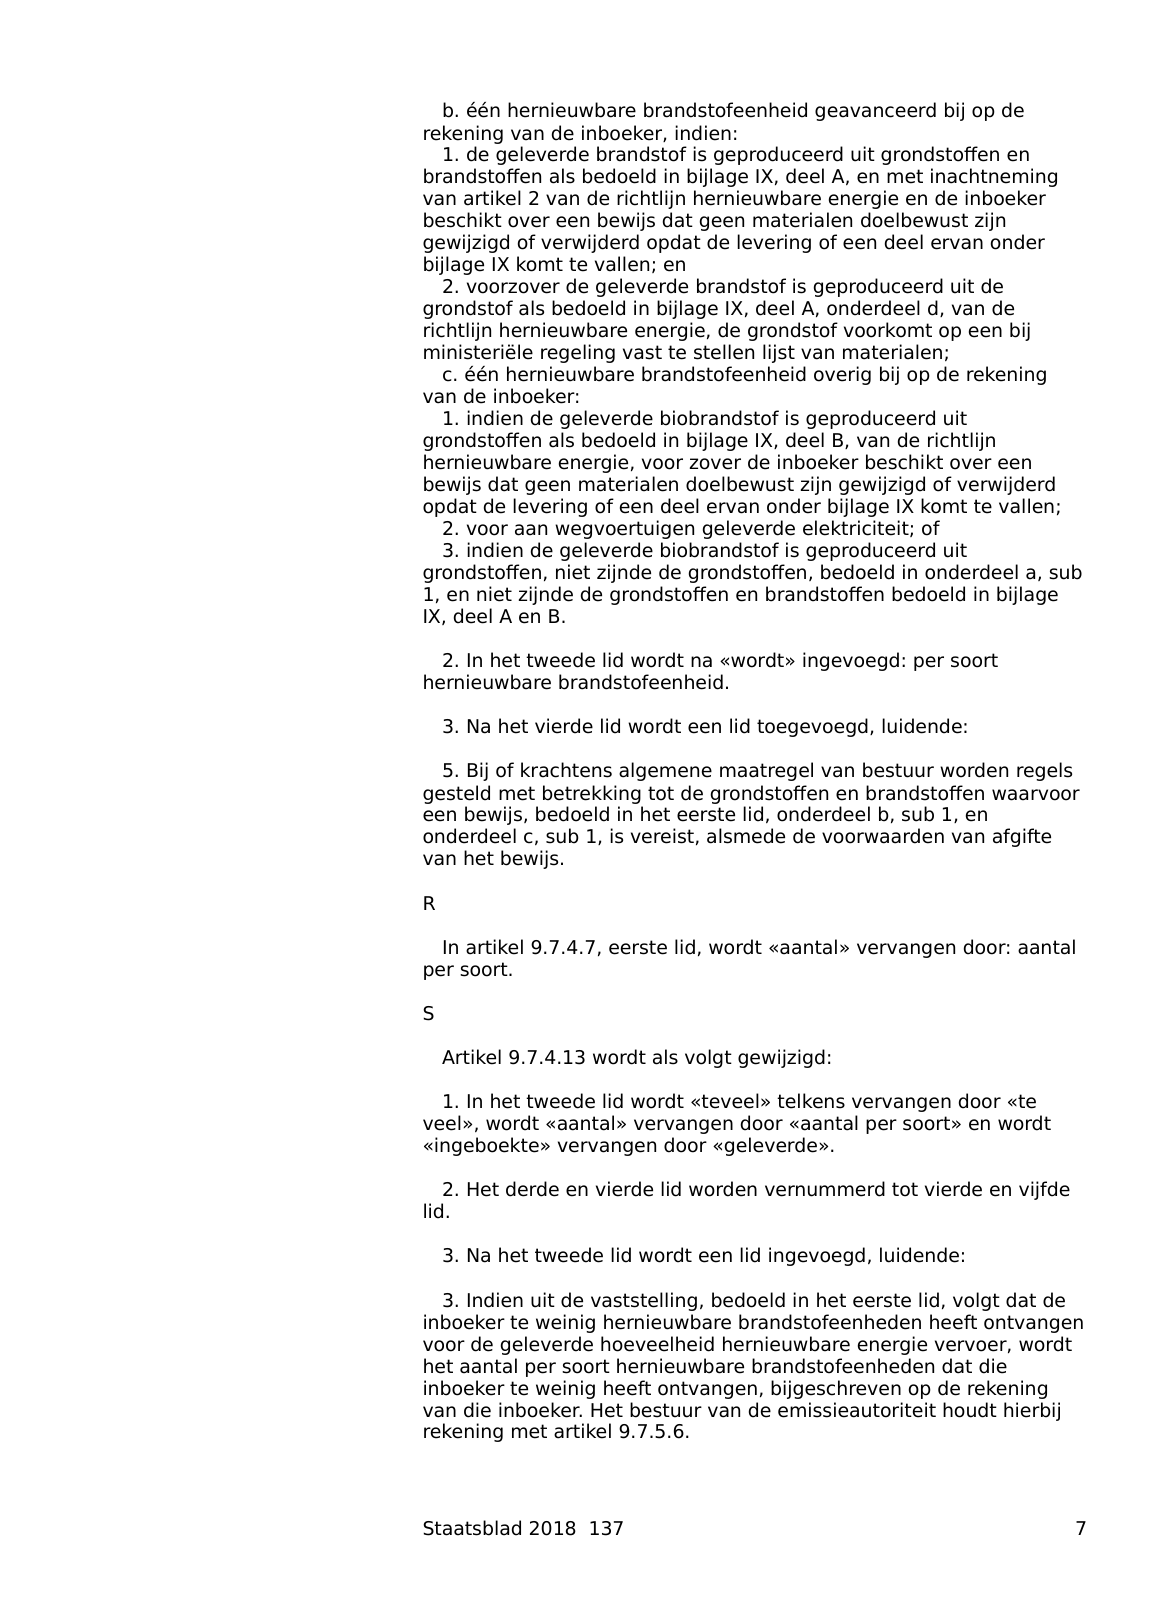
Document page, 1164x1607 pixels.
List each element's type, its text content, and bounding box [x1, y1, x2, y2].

text 2. Het derde en vierde lid worden vernummerd tot vierde en vijfde lid. [422, 1179, 1087, 1223]
text 1. de geleverde brandstof is geproduceerd uit grondstoffen en brandstoffen als bedoeld in bijlage IX, deel A, en met inachtneming van artikel 2 van de richtlijn hernieuwbare energie en de inboeker beschikt over een bewijs dat geen materialen doelbewust zijn gewijzigd of verwijderd opdat de levering of een deel ervan onder bijlage IX komt te vallen; en [422, 144, 1087, 276]
text b. één hernieuwbare brandstofeenheid geavanceerd bij op de rekening van de inboeker, indien: [422, 100, 1087, 144]
text 5. Bij of krachtens algemene maatregel van bestuur worden regels gesteld met betrekking tot de grondstoffen en brandstoffen waarvoor een bewijs, bedoeld in het eerste lid, onderdeel b, sub 1, en onderdeel c, sub 1, is vereist, alsmede de voorwaarden van afgifte van het bewijs. [422, 760, 1087, 870]
text 3. Na het tweede lid wordt een lid ingevoegd, luidende: [422, 1245, 1087, 1267]
text Artikel 9.7.4.13 wordt als volgt gewijzigd: [422, 1047, 1087, 1069]
text S [422, 1003, 1087, 1025]
text 2. voorzover de geleverde brandstof is geproduceerd uit de grondstof als bedoeld in bijlage IX, deel A, onderdeel d, van de richtlijn hernieuwbare energie, de grondstof voorkomt op een bij ministeriële regeling vast te stellen lijst van materialen; [422, 276, 1087, 364]
text 1. In het tweede lid wordt «teveel» telkens vervangen door «te veel», wordt «aantal» vervangen door «aantal per soort» en wordt «ingeboekte» vervangen door «geleverde». [422, 1091, 1087, 1157]
text 3. indien de geleverde biobrandstof is geproduceerd uit grondstoffen, niet zijnde de grondstoffen, bedoeld in onderdeel a, sub 1, en niet zijnde de grondstoffen en brandstoffen bedoeld in bijlage IX, deel A en B. [422, 540, 1087, 628]
text 3. Indien uit de vaststelling, bedoeld in het eerste lid, volgt dat de inboeker te weinig hernieuwbare brandstofeenheden heeft ontvangen voor de geleverde hoeveelheid hernieuwbare energie vervoer, wordt het aantal per soort hernieuwbare brandstofeenheden dat die inboeker te weinig heeft ontvangen, bijgeschreven op de rekening van die inboeker. Het bestuur van de emissieautoriteit houdt hierbij rekening met artikel 9.7.5.6. [422, 1289, 1087, 1443]
text 2. voor aan wegvoertuigen geleverde elektriciteit; of [422, 518, 1087, 540]
text c. één hernieuwbare brandstofeenheid overig bij op de rekening van de inboeker: [422, 364, 1087, 408]
text R [422, 892, 1087, 914]
text 2. In het tweede lid wordt na «wordt» ingevoegd: per soort hernieuwbare brandstofeenheid. [422, 650, 1087, 694]
text In artikel 9.7.4.7, eerste lid, wordt «aantal» vervangen door: aantal per soort. [422, 937, 1087, 981]
text 1. indien de geleverde biobrandstof is geproduceerd uit grondstoffen als bedoeld in bijlage IX, deel B, van de richtlijn hernieuwbare energie, voor zover de inboeker beschikt over een bewijs dat geen materialen doelbewust zijn gewijzigd of verwijderd opdat de levering of een deel ervan onder bijlage IX komt te vallen; [422, 408, 1087, 518]
text 3. Na het vierde lid wordt een lid toegevoegd, luidende: [422, 716, 1087, 738]
